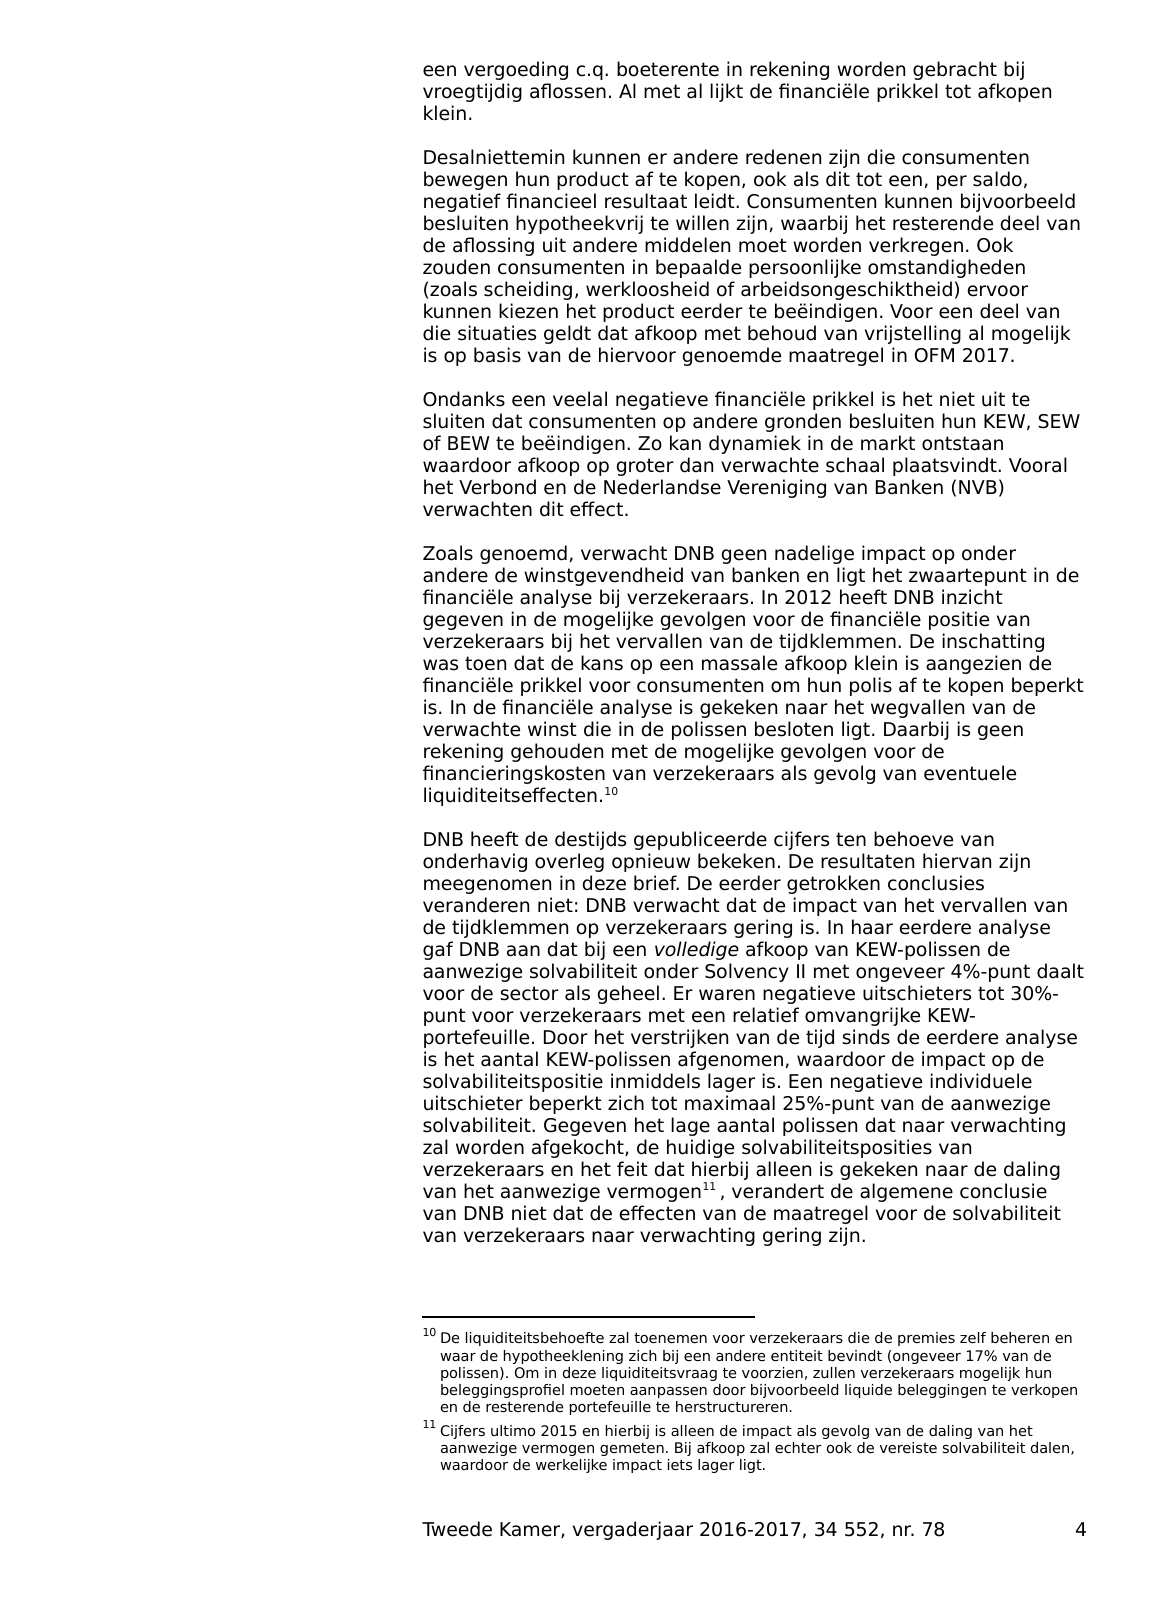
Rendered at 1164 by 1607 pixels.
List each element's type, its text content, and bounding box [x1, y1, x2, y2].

text Cijfers ultimo 2015 en hierbij is alleen de impact als gevolg van de daling van het aanwezige vermogen gemeten. Bij afkoop zal echter ook de vereiste solvabiliteit dalen, waardoor de werkelijke impact iets lager ligt. [422, 1418, 1087, 1474]
text Ondanks een veelal negatieve financiële prikkel is het niet uit te sluiten dat consumenten op andere gronden besluiten hun KEW, SEW of BEW te beëindigen. Zo kan dynamiek in de markt ontstaan waardoor afkoop op groter dan verwachte schaal plaatsvindt. Vooral het Verbond en de Nederlandse Vereniging van Banken (NVB) verwachten dit effect. [422, 389, 1087, 521]
text De liquiditeitsbehoefte zal toenemen voor verzekeraars die de premies zelf beheren en waar de hypotheeklening zich bij een andere entiteit bevindt (ongeveer 17% van de polissen). Om in deze liquiditeitsvraag te voorzien, zullen verzekeraars mogelijk hun beleggingsprofiel moeten aanpassen door bijvoorbeeld liquide beleggingen te verkopen en de resterende portefeuille te herstructureren. [422, 1326, 1087, 1416]
text een vergoeding c.q. boeterente in rekening worden gebracht bij vroegtijdig aflossen. Al met al lijkt de financiële prikkel tot afkopen klein. [422, 59, 1087, 125]
text Zoals genoemd, verwacht DNB geen nadelige impact op onder andere de winstgevendheid van banken en ligt het zwaartepunt in de financiële analyse bij verzekeraars. In 2012 heeft DNB inzicht gegeven in de mogelijke gevolgen voor de financiële positie van verzekeraars bij het vervallen van de tijdklemmen. De inschatting was toen dat de kans op een massale afkoop klein is aangezien de financiële prikkel voor consumenten om hun polis af te kopen beperkt is. In de financiële analyse is gekeken naar het wegvallen van de verwachte winst die in de polissen besloten ligt. Daarbij is geen rekening gehouden met de mogelijke gevolgen voor de financieringskosten van verzekeraars als gevolg van eventuele liquiditeitseffecten. [422, 543, 1087, 807]
text Desalniettemin kunnen er andere redenen zijn die consumenten bewegen hun product af te kopen, ook als dit tot een, per saldo, negatief financieel resultaat leidt. Consumenten kunnen bijvoorbeeld besluiten hypotheekvrij te willen zijn, waarbij het resterende deel van de aflossing uit andere middelen moet worden verkregen. Ook zouden consumenten in bepaalde persoonlijke omstandigheden (zoals scheiding, werkloosheid of arbeidsongeschiktheid) ervoor kunnen kiezen het product eerder te beëindigen. Voor een deel van die situaties geldt dat afkoop met behoud van vrijstelling al mogelijk is op basis van de hiervoor genoemde maatregel in OFM 2017. [422, 147, 1087, 367]
text DNB heeft de destijds gepubliceerde cijfers ten behoeve van onderhavig overleg opnieuw bekeken. De resultaten hiervan zijn meegenomen in deze brief. De eerder getrokken conclusies veranderen niet: DNB verwacht dat de impact van het vervallen van de tijdklemmen op verzekeraars gering is. In haar eerdere analyse gaf DNB aan dat bij een volledige afkoop van KEW-polissen de aanwezige solvabiliteit onder Solvency II met ongeveer 4%-punt daalt voor de sector als geheel. Er waren negatieve uitschieters tot 30%-punt voor verzekeraars met een relatief omvangrijke KEW-portefeuille. Door het verstrijken van de tijd sinds de eerdere analyse is het aantal KEW-polissen afgenomen, waardoor de impact op de solvabiliteitspositie inmiddels lager is. Een negatieve individuele uitschieter beperkt zich tot maximaal 25%-punt van de aanwezige solvabiliteit. Gegeven het lage aantal polissen dat naar verwachting zal worden afgekocht, de huidige solvabiliteitsposities van verzekeraars en het feit dat hierbij alleen is gekeken naar de daling van het aanwezige vermogen, verandert de algemene conclusie van DNB niet dat de effecten van de maatregel voor de solvabiliteit van verzekeraars naar verwachting gering zijn. [422, 829, 1087, 1247]
